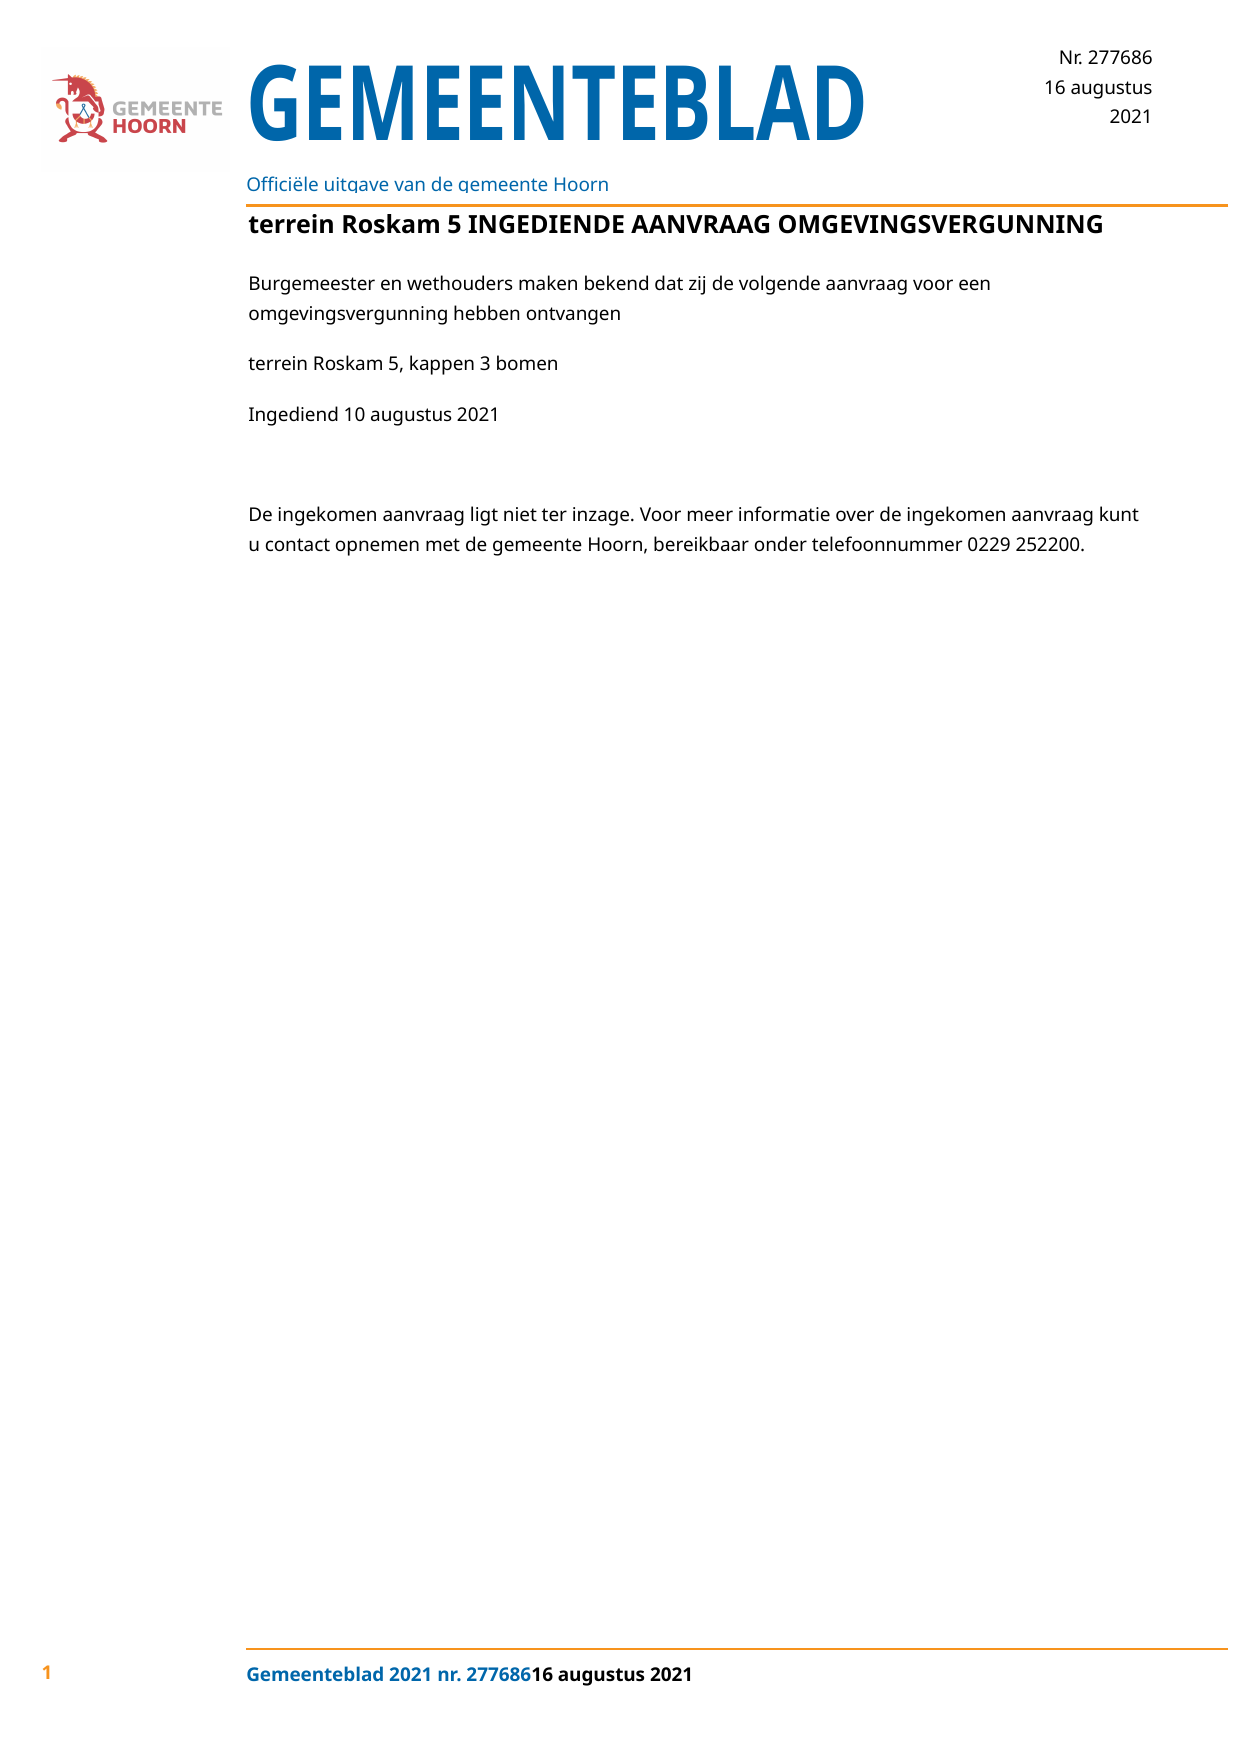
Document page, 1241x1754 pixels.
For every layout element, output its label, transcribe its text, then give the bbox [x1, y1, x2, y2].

picture [41, 47, 231, 172]
text terrein Roskam 5, kappen 3 bomen [248, 350, 1152, 376]
text De ingekomen aanvraag ligt niet ter inzage. Voor meer informatie over de ingekomen aanvraag kunt u contact opnemen met de gemeente Hoorn, bereikbaar onder telefoonnummer 0229 252200. [248, 502, 1152, 557]
text terrein Roskam 5 INGEDIENDE AANVRAAG OMGEVINGSVERGUNNING [248, 207, 1152, 241]
text Ingediend 10 augustus 2021 [248, 401, 1152, 426]
text Burgemeester en wethouders maken bekend dat zij de volgende aanvraag voor een omgevingsvergunning hebben ontvangen [248, 270, 1152, 326]
